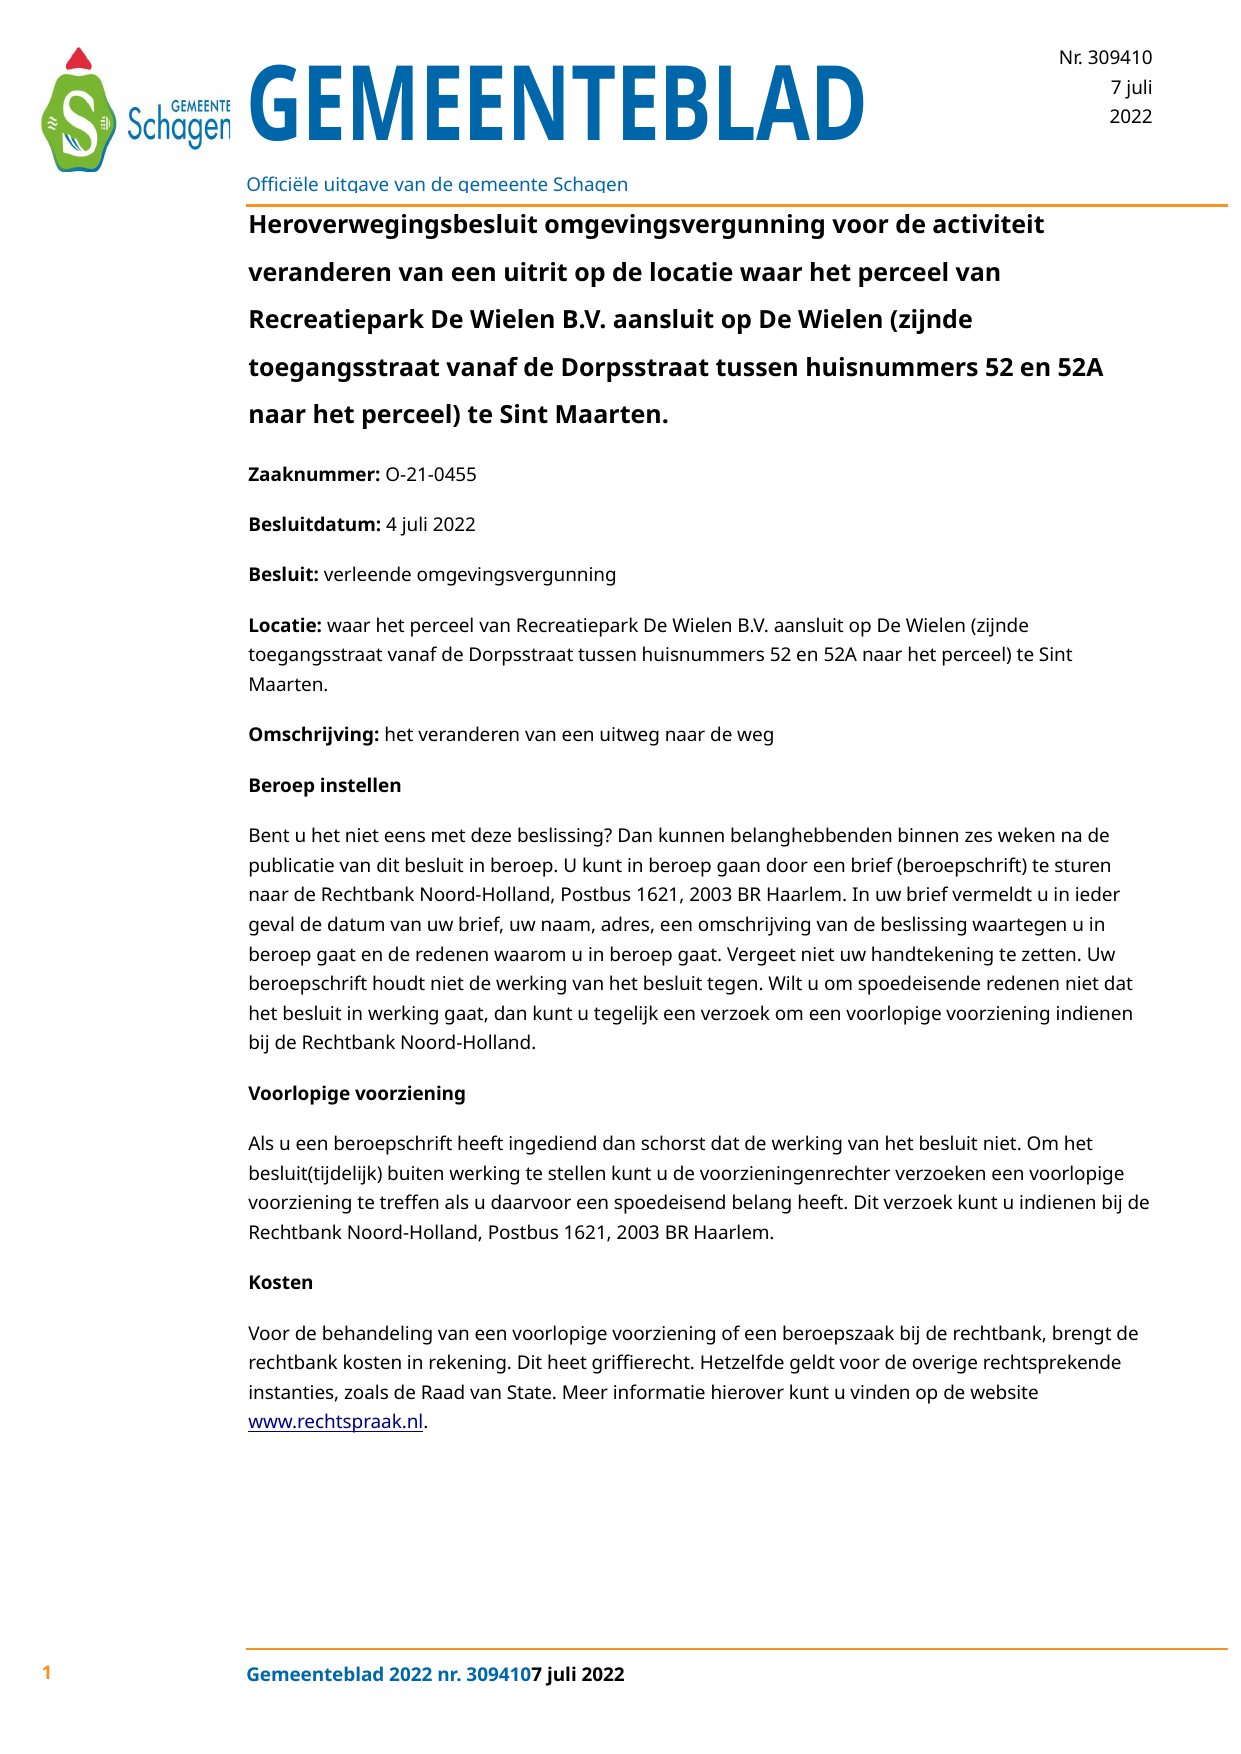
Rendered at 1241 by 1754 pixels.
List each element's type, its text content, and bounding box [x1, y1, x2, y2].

text Kosten [248, 1269, 1152, 1295]
text Omschrijving: het veranderen van een uitweg naar de weg [248, 722, 1152, 747]
text Voor de behandeling van een voorlopige voorziening of een beroepszaak bij de rechtbank, brengt de rechtbank kosten in rekening. Dit heet griffierecht. Hetzelfde geldt voor de overige rechtsprekende instanties, zoals de Raad van State. Meer informatie hierover kunt u vinden op de website www.rechtspraak.nl. [248, 1320, 1152, 1434]
text Heroverwegingsbesluit omgevingsvergunning voor de activiteit veranderen van een uitrit op de locatie waar het perceel van Recreatiepark De Wielen B.V. aansluit op De Wielen (zijnde toegangsstraat vanaf de Dorpsstraat tussen huisnummers 52 en 52A naar het perceel) te Sint Maarten. [248, 207, 1152, 431]
text Bent u het niet eens met deze beslissing? Dan kunnen belanghebbenden binnen zes weken na de publicatie van dit besluit in beroep. U kunt in beroep gaan door een brief (beroepschrift) te sturen naar de Rechtbank Noord-Holland, Postbus 1621, 2003 BR Haarlem. In uw brief vermeldt u in ieder geval de datum van uw brief, uw naam, adres, een omschrijving van de beslissing waartegen u in beroep gaat en de redenen waarom u in beroep gaat. Vergeet niet uw handtekening te zetten. Uw beroepschrift houdt niet de werking van het besluit tegen. Wilt u om spoedeisende redenen niet dat het besluit in werking gaat, dan kunt u tegelijk een verzoek om een voorlopige voorziening indienen bij de Rechtbank Noord-Holland. [248, 822, 1152, 1055]
text Voorlopige voorziening [248, 1080, 1152, 1106]
text Beroep instellen [248, 772, 1152, 798]
text Als u een beroepschrift heeft ingediend dan schorst dat de werking van het besluit niet. Om het besluit(tijdelijk) buiten werking te stellen kunt u de voorzieningenrechter verzoeken een voorlopige voorziening te treffen als u daarvoor een spoedeisend belang heeft. Dit verzoek kunt u indienen bij de Rechtbank Noord-Holland, Postbus 1621, 2003 BR Haarlem. [248, 1130, 1152, 1245]
text Locatie: waar het perceel van Recreatiepark De Wielen B.V. aansluit op De Wielen (zijnde toegangsstraat vanaf de Dorpsstraat tussen huisnummers 52 en 52A naar het perceel) te Sint Maarten. [248, 612, 1152, 697]
text Zaaknummer: O-21-0455 [248, 461, 1152, 486]
text Besluit: verleende omgevingsvergunning [248, 562, 1152, 587]
text Besluitdatum: 4 juli 2022 [248, 511, 1152, 537]
picture [41, 47, 231, 172]
